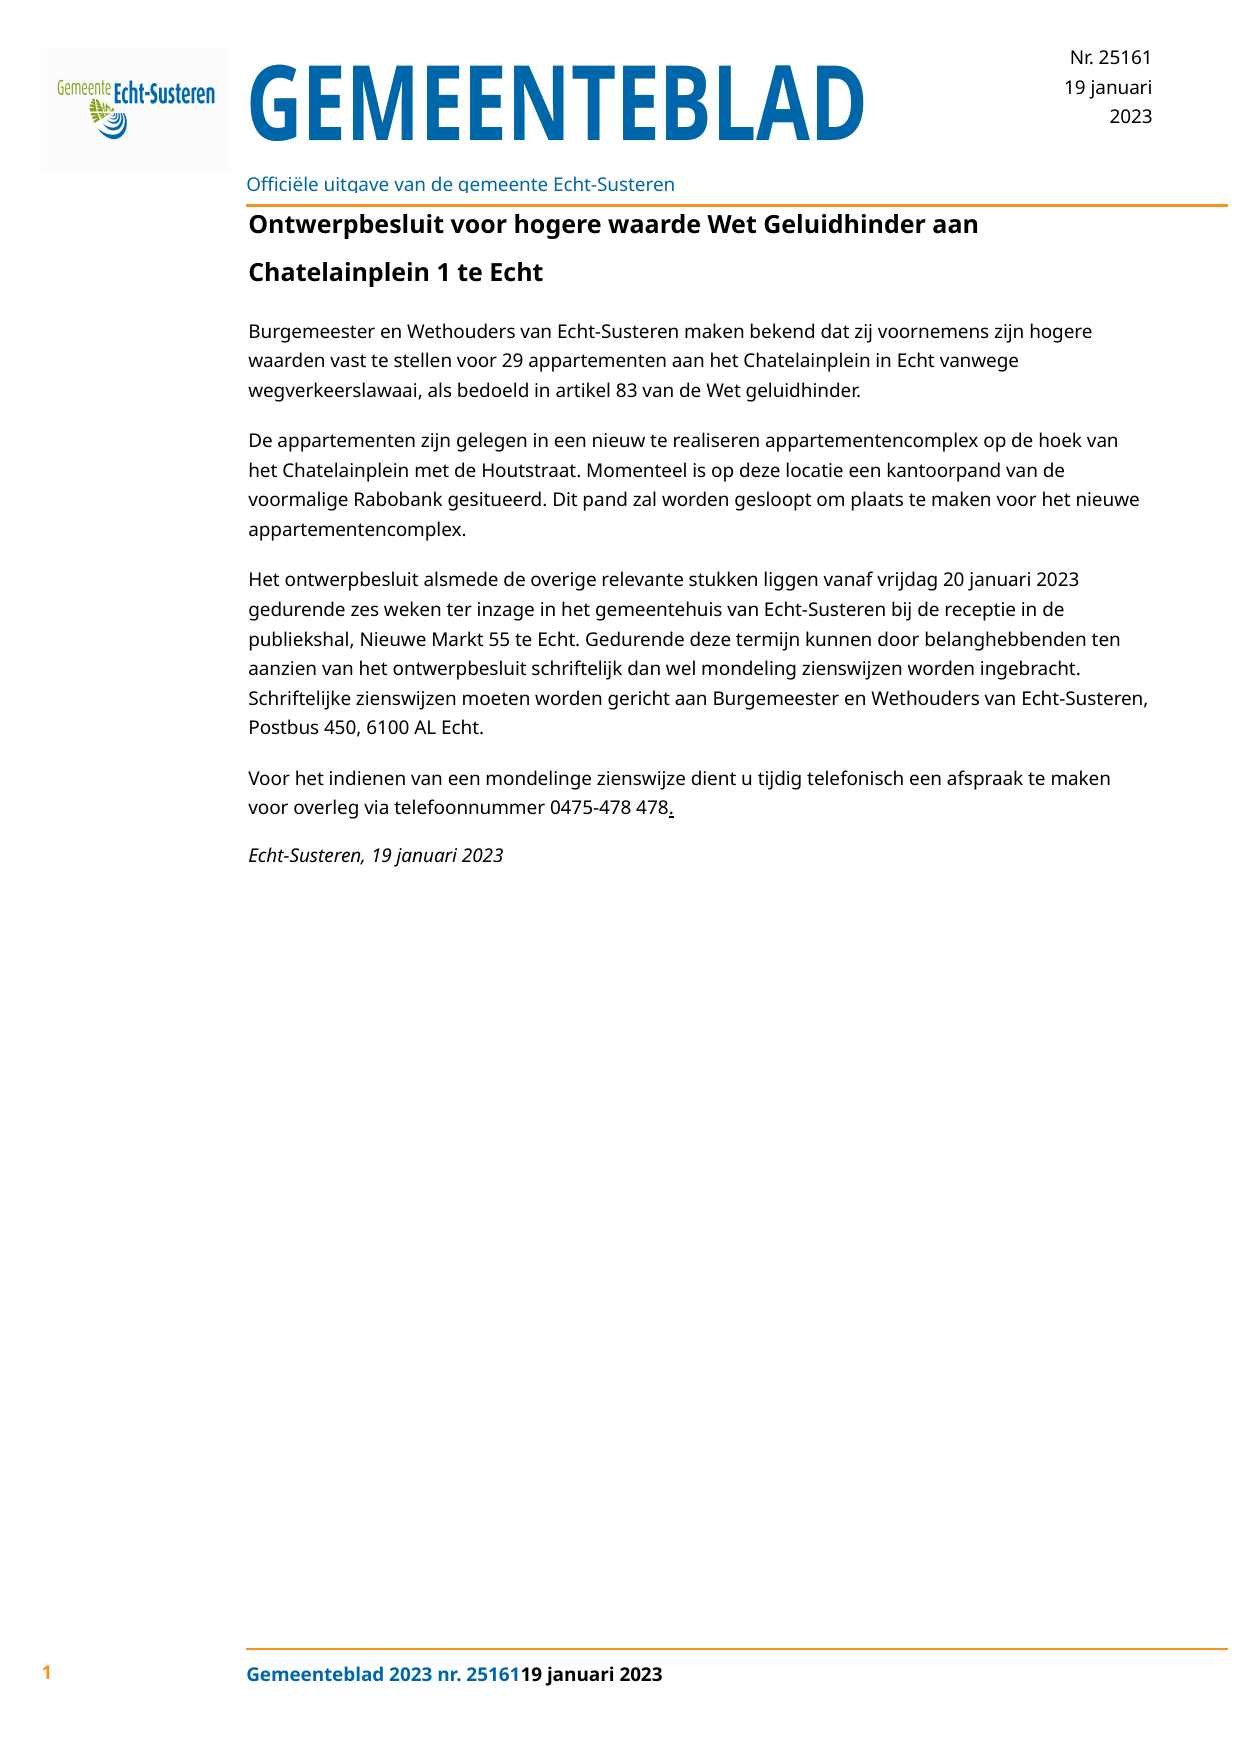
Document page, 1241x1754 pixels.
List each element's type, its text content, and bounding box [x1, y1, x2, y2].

text Burgemeester en Wethouders van Echt-Susteren maken bekend dat zij voornemens zijn hogere waarden vast te stellen voor 29 appartementen aan het Chatelainplein in Echt vanwege wegverkeerslawaai, als bedoeld in artikel 83 van de Wet geluidhinder. [248, 318, 1152, 403]
text Echt-Susteren, 19 januari 2023 [248, 842, 1152, 868]
picture [41, 47, 231, 172]
text Ontwerpbesluit voor hogere waarde Wet Geluidhinder aan Chatelainplein 1 te Echt [248, 207, 1152, 288]
text Het ontwerpbesluit alsmede de overige relevante stukken liggen vanaf vrijdag 20 januari 2023 gedurende zes weken ter inzage in het gemeentehuis van Echt-Susteren bij de receptie in de publiekshal, Nieuwe Markt 55 te Echt. Gedurende deze termijn kunnen door belanghebbenden ten aanzien van het ontwerpbesluit schriftelijk dan wel mondeling zienswijzen worden ingebracht. Schriftelijke zienswijzen moeten worden gericht aan Burgemeester en Wethouders van Echt-Susteren, Postbus 450, 6100 AL Echt. [248, 567, 1152, 740]
text Voor het indienen van een mondelinge zienswijze dient u tijdig telefonisch een afspraak te maken voor overleg via telefoonnummer 0475-478 478. [248, 765, 1152, 820]
text De appartementen zijn gelegen in een nieuw te realiseren appartementencomplex op de hoek van het Chatelainplein met de Houtstraat. Momenteel is op deze locatie een kantoorpand van de voormalige Rabobank gesitueerd. Dit pand zal worden gesloopt om plaats te maken voor het nieuwe appartementencomplex. [248, 427, 1152, 542]
